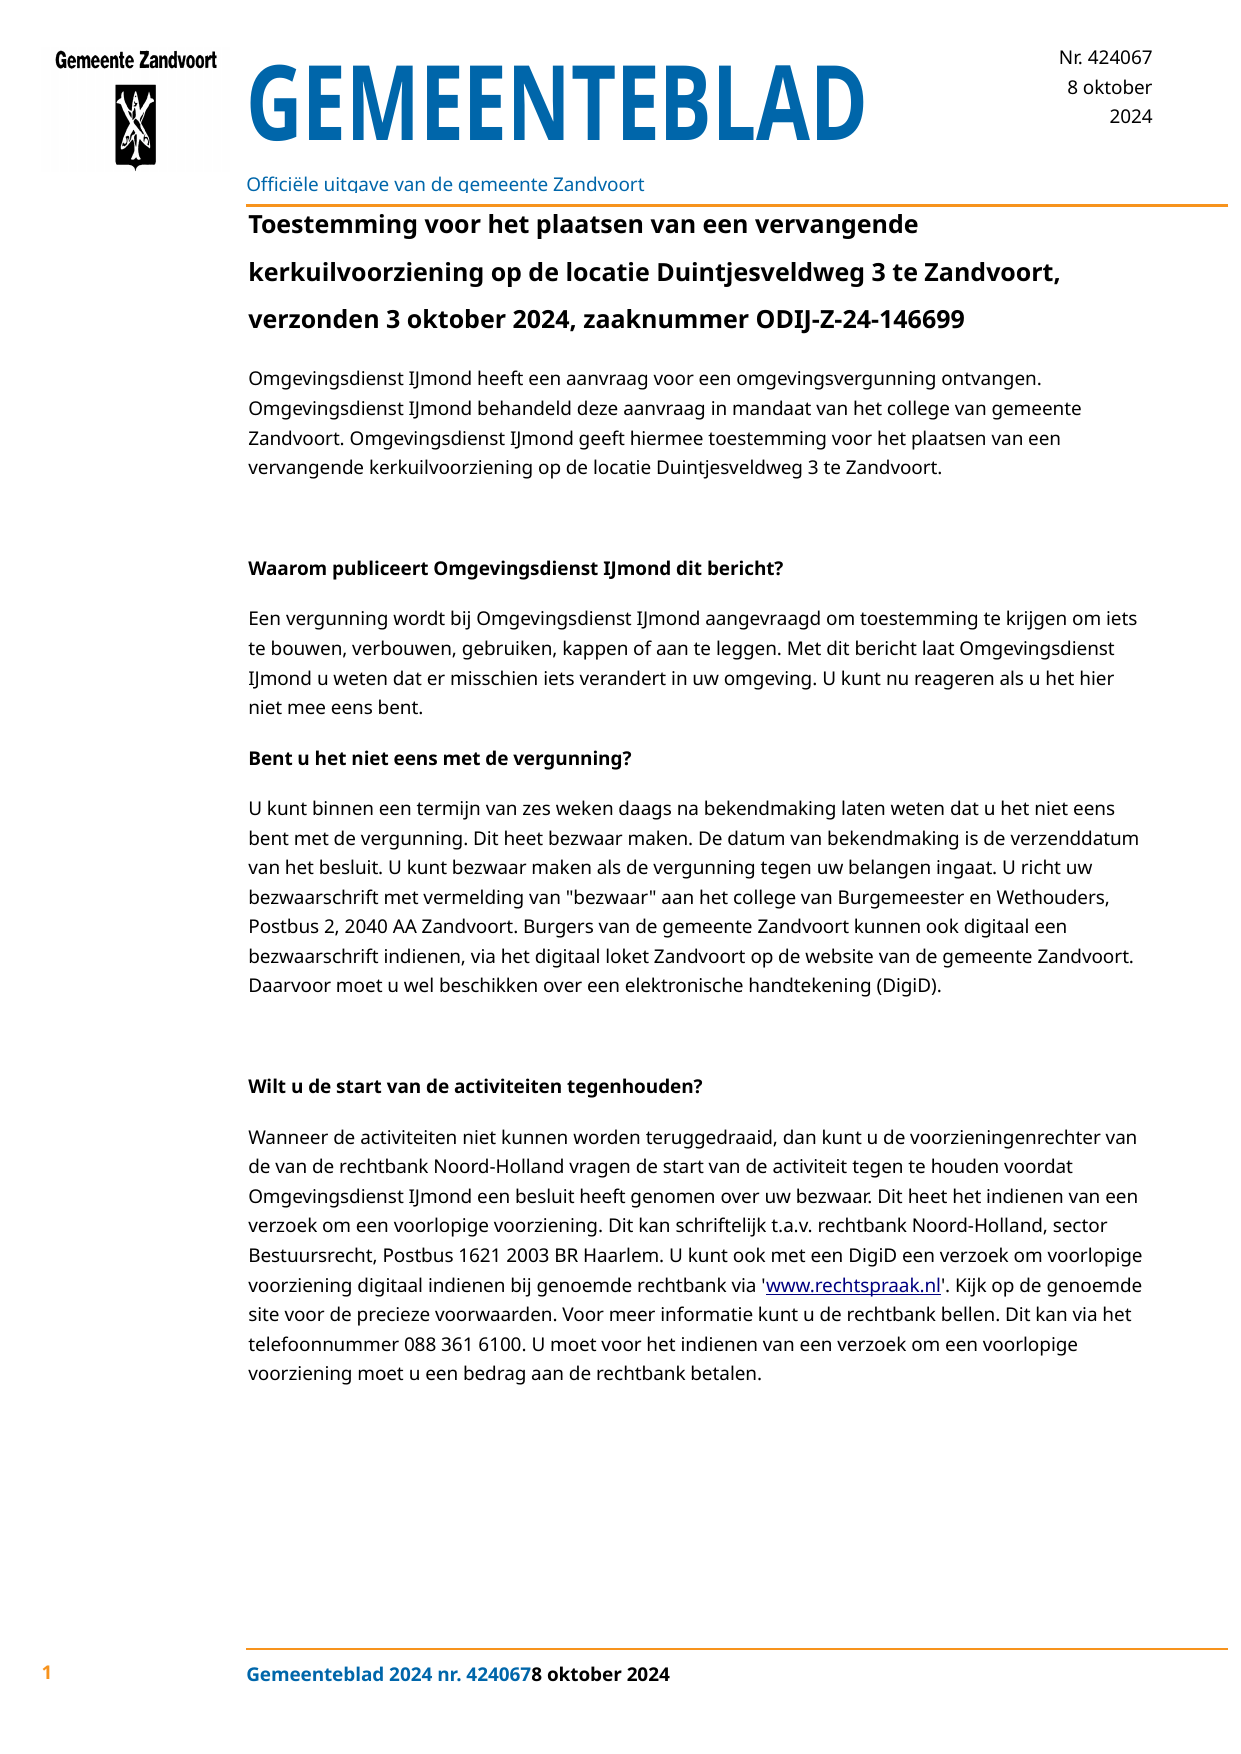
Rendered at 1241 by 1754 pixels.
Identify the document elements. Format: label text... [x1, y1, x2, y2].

picture [41, 47, 231, 172]
text Waarom publiceert Omgevingsdienst IJmond dit bericht? [248, 555, 1152, 581]
text Omgevingsdienst IJmond heeft een aanvraag voor een omgevingsvergunning ontvangen. Omgevingsdienst IJmond behandeld deze aanvraag in mandaat van het college van gemeente Zandvoort. Omgevingsdienst IJmond geeft hiermee toestemming voor het plaatsen van een vervangende kerkuilvoorziening op de locatie Duintjesveldweg 3 te Zandvoort. [248, 366, 1152, 480]
text Wanneer de activiteiten niet kunnen worden teruggedraaid, dan kunt u de voorzieningenrechter van de van de rechtbank Noord-Holland vragen de start van de activiteit tegen te houden voordat Omgevingsdienst IJmond een besluit heeft genomen over uw bezwaar. Dit heet het indienen van een verzoek om een voorlopige voorziening. Dit kan schriftelijk t.a.v. rechtbank Noord-Holland, sector Bestuursrecht, Postbus 1621 2003 BR Haarlem. U kunt ook met een DigiD een verzoek om voorlopige voorziening digitaal indienen bij genoemde rechtbank via 'www.rechtspraak.nl'. Kijk op de genoemde site voor de precieze voorwaarden. Voor meer informatie kunt u de rechtbank bellen. Dit kan via het telefoonnummer 088 361 6100. U moet voor het indienen van een verzoek om een voorlopige voorziening moet u een bedrag aan de rechtbank betalen. [248, 1124, 1152, 1386]
text Toestemming voor het plaatsen van een vervangende kerkuilvoorziening op de locatie Duintjesveldweg 3 te Zandvoort, verzonden 3 oktober 2024, zaaknummer ODIJ-Z-24-146699 [248, 207, 1152, 336]
text Wilt u de start van de activiteiten tegenhouden? [248, 1073, 1152, 1099]
text Een vergunning wordt bij Omgevingsdienst IJmond aangevraagd om toestemming te krijgen om iets te bouwen, verbouwen, gebruiken, kappen of aan te leggen. Met dit bericht laat Omgevingsdienst IJmond u weten dat er misschien iets verandert in uw omgeving. U kunt nu reageren als u het hier niet mee eens bent. [248, 606, 1152, 720]
text Bent u het niet eens met de vergunning? [248, 745, 1152, 770]
text U kunt binnen een termijn van zes weken daags na bekendmaking laten weten dat u het niet eens bent met de vergunning. Dit heet bezwaar maken. De datum van bekendmaking is de verzenddatum van het besluit. U kunt bezwaar maken als de vergunning tegen uw belangen ingaat. U richt uw bezwaarschrift met vermelding van "bezwaar" aan het college van Burgemeester en Wethouders, Postbus 2, 2040 AA Zandvoort. Burgers van de gemeente Zandvoort kunnen ook digitaal een bezwaarschrift indienen, via het digitaal loket Zandvoort op de website van de gemeente Zandvoort. Daarvoor moet u wel beschikken over een elektronische handtekening (DigiD). [248, 795, 1152, 998]
